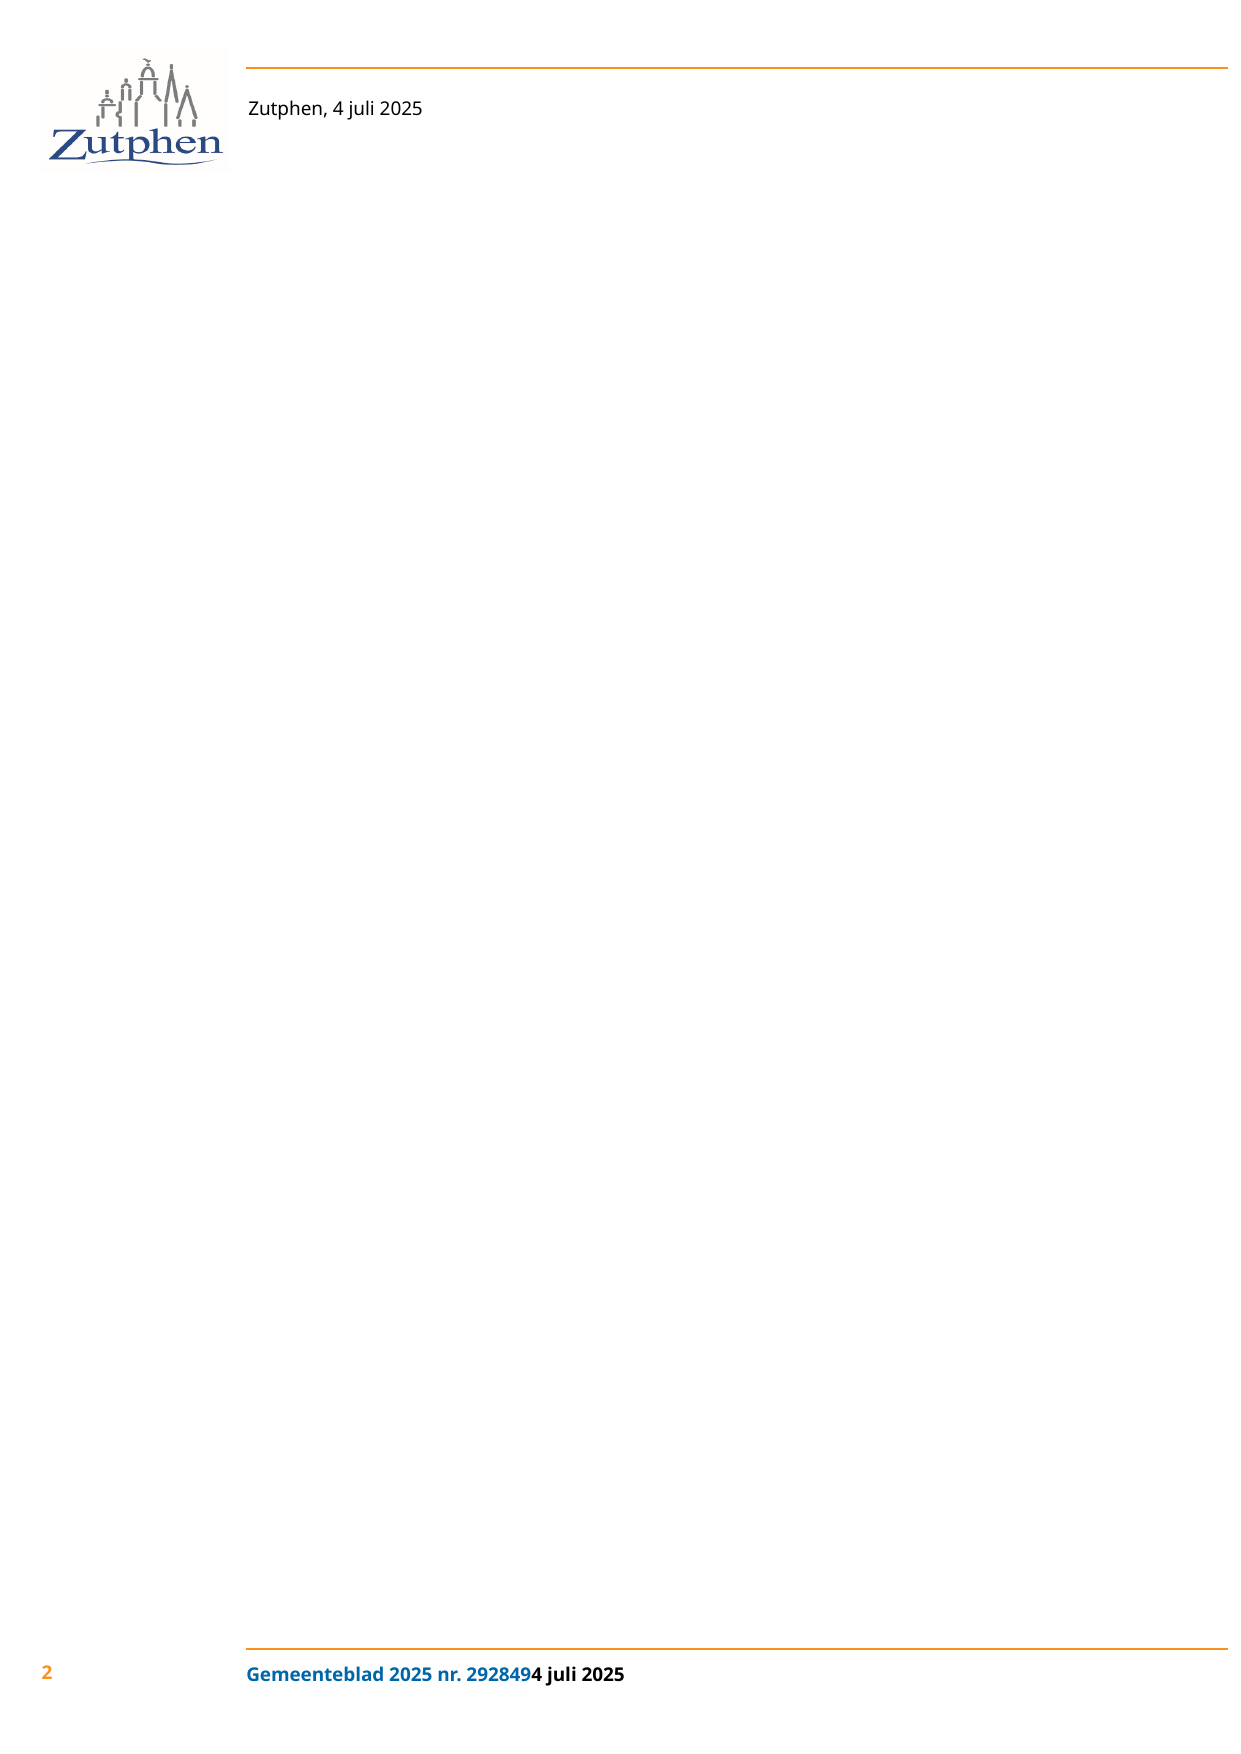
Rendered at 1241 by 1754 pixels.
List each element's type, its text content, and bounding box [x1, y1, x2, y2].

picture [41, 47, 231, 172]
text Zutphen, 4 juli 2025 [248, 95, 1152, 121]
